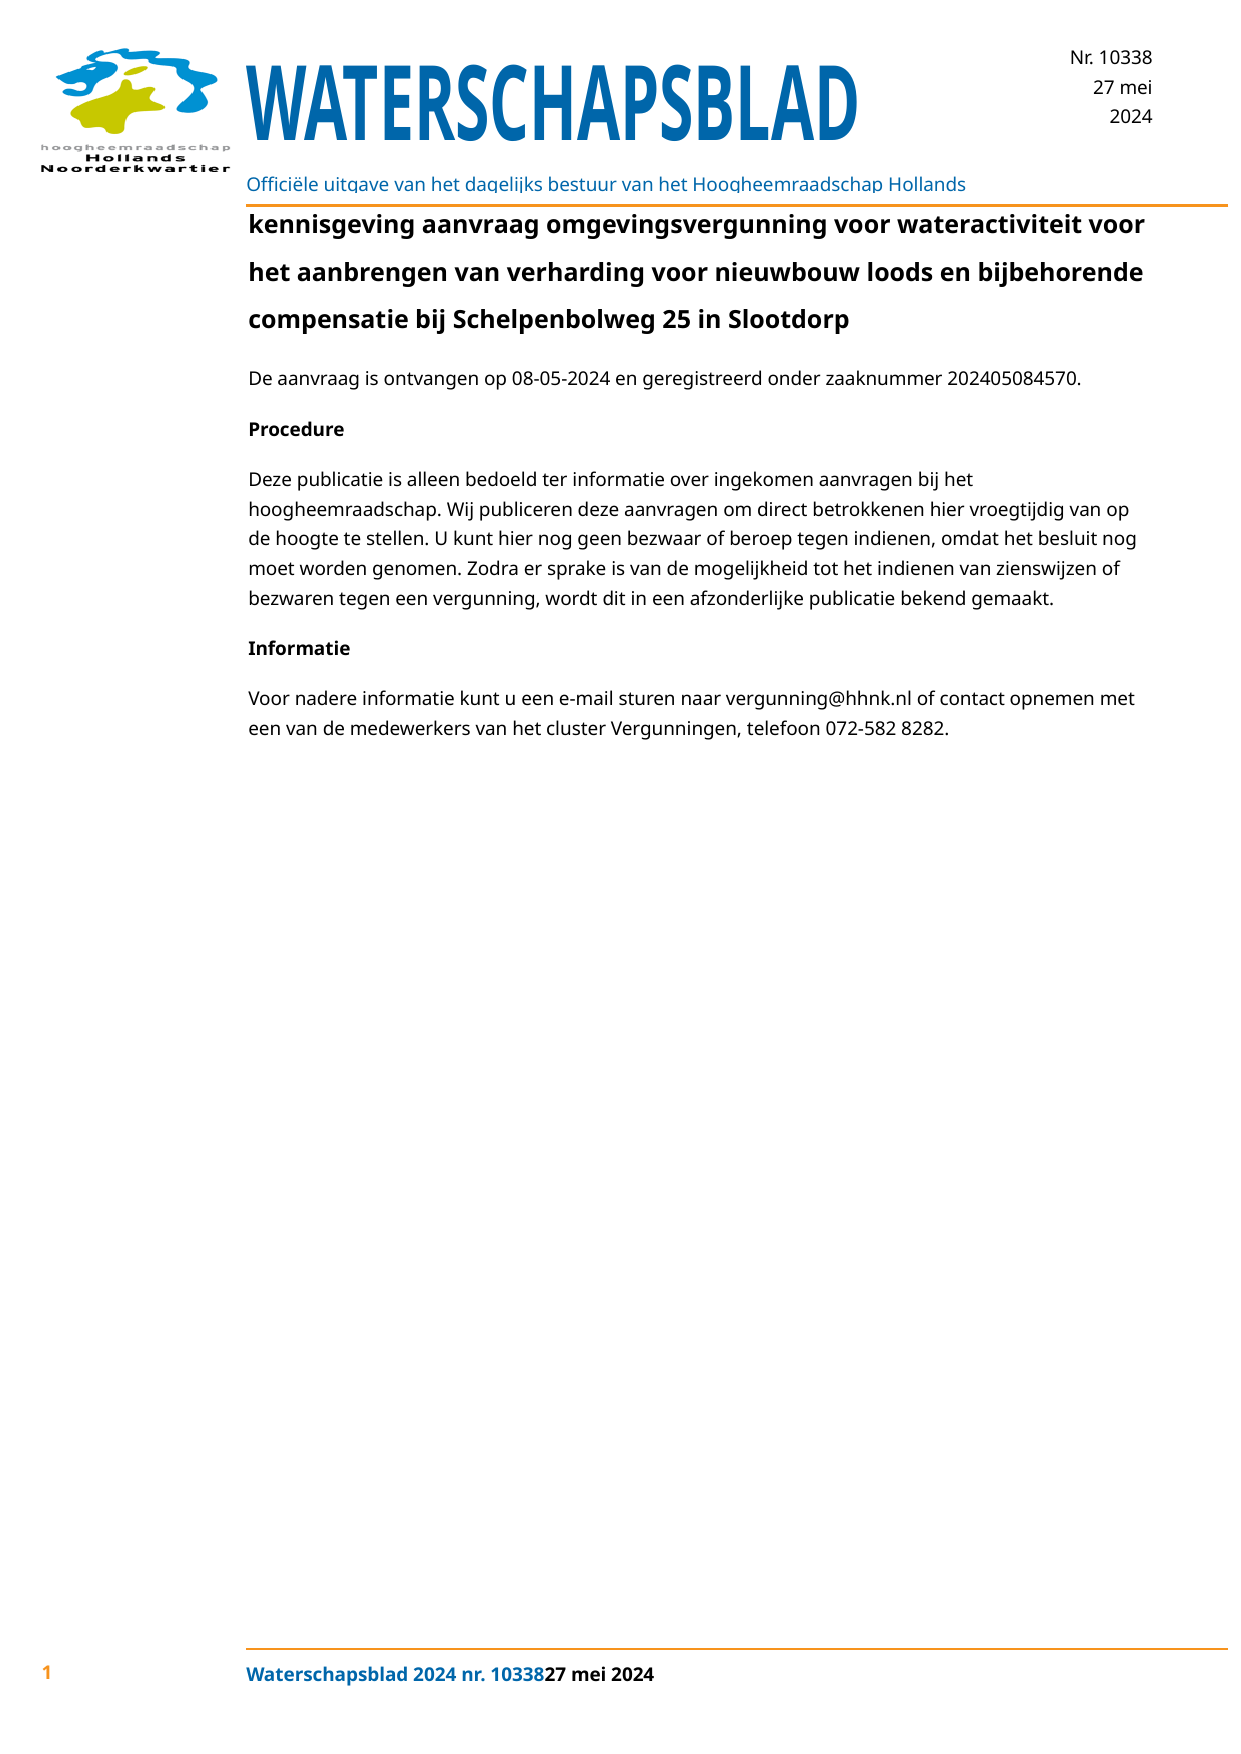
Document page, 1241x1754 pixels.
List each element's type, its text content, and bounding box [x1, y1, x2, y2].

text kennisgeving aanvraag omgevingsvergunning voor wateractiviteit voor het aanbrengen van verharding voor nieuwbouw loods en bijbehorende compensatie bij Schelpenbolweg 25 in Slootdorp [248, 207, 1152, 336]
text Voor nadere informatie kunt u een e-mail sturen naar vergunning@hhnk.nl of contact opnemen met een van de medewerkers van het cluster Vergunningen, telefoon 072-582 8282. [248, 686, 1152, 741]
text Informatie [248, 635, 1152, 661]
picture [41, 47, 231, 172]
text De aanvraag is ontvangen op 08-05-2024 en geregistreerd onder zaaknummer 202405084570. [248, 366, 1152, 391]
text Procedure [248, 416, 1152, 442]
text Deze publicatie is alleen bedoeld ter informatie over ingekomen aanvragen bij het hoogheemraadschap. Wij publiceren deze aanvragen om direct betrokkenen hier vroegtijdig van op de hoogte te stellen. U kunt hier nog geen bezwaar of beroep tegen indienen, omdat het besluit nog moet worden genomen. Zodra er sprake is van de mogelijkheid tot het indienen van zienswijzen of bezwaren tegen een vergunning, wordt dit in een afzonderlijke publicatie bekend gemaakt. [248, 466, 1152, 610]
